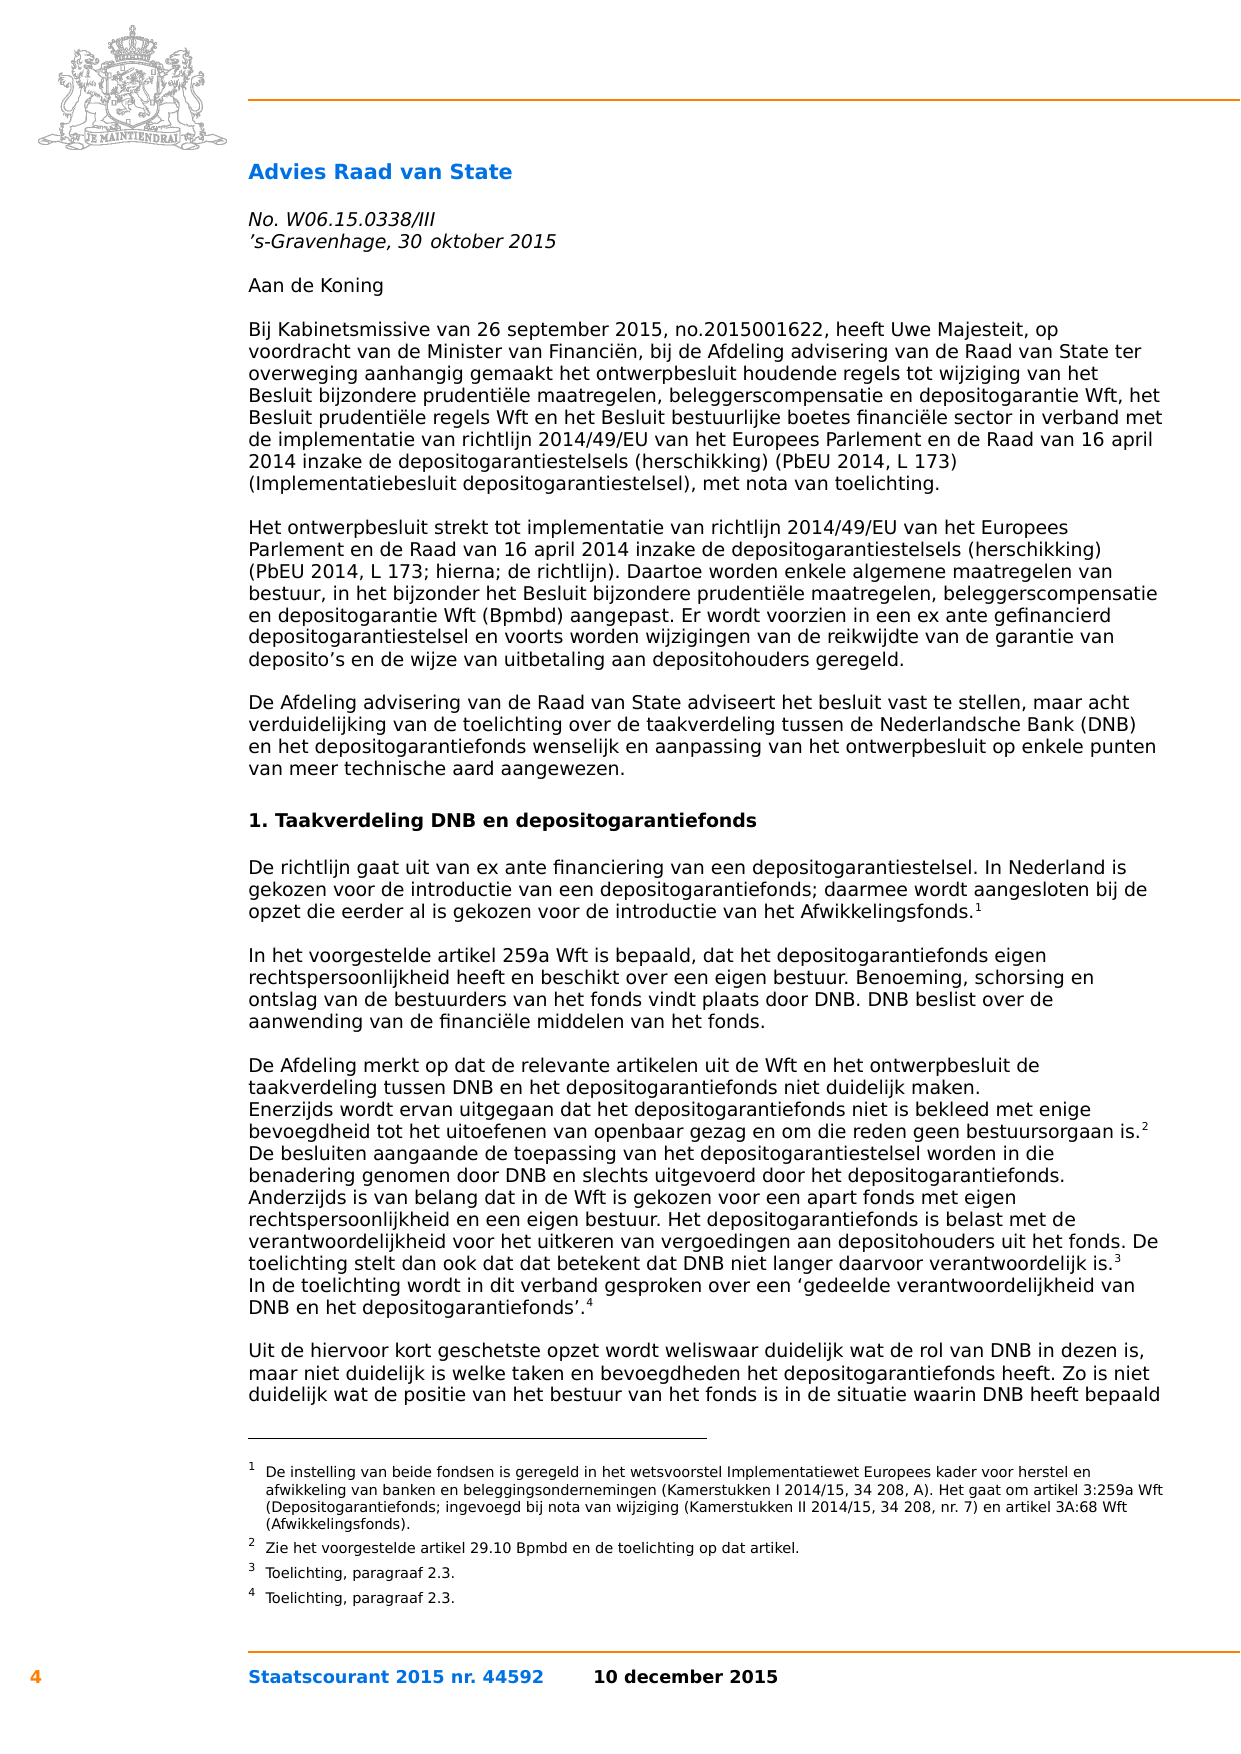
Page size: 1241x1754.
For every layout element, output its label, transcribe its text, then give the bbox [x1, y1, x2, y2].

text Enerzijds wordt ervan uitgegaan dat het depositogarantiefonds niet is bekleed met enige bevoegdheid tot het uitoefenen van openbaar gezag en om die reden geen bestuursorgaan is. De besluiten aangaande de toepassing van het depositogarantiestelsel worden in die benadering genomen door DNB en slechts uitgevoerd door het depositogarantiefonds. [248, 1099, 1163, 1187]
text No. W06.15.0338/III [248, 209, 1163, 231]
picture [38, 25, 227, 150]
text Toelichting, paragraaf 2.3. [248, 1561, 1163, 1583]
text De Afdeling advisering van de Raad van State adviseert het besluit vast te stellen, maar acht verduidelijking van de toelichting over de taakverdeling tussen de Nederlandsche Bank (DNB) en het depositogarantiefonds wenselijk en aanpassing van het ontwerpbesluit op enkele punten van meer technische aard aangewezen. [248, 692, 1163, 780]
subtitle 1. Taakverdeling DNB en depositogarantiefonds [248, 810, 1163, 832]
text Uit de hiervoor kort geschetste opzet wordt weliswaar duidelijk wat de rol van DNB in dezen is, maar niet duidelijk is welke taken en bevoegdheden het depositogarantiefonds heeft. Zo is niet duidelijk wat de positie van het bestuur van het fonds is in de situatie waarin DNB heeft bepaald [248, 1340, 1163, 1406]
text In het voorgestelde artikel 259a Wft is bepaald, dat het depositogarantiefonds eigen rechtspersoonlijkheid heeft en beschikt over een eigen bestuur. Benoeming, schorsing en ontslag van de bestuurders van het fonds vindt plaats door DNB. DNB beslist over de aanwending van de financiële middelen van het fonds. [248, 945, 1163, 1033]
text Aan de Koning [248, 275, 1163, 297]
text Het ontwerpbesluit strekt tot implementatie van richtlijn 2014/49/EU van het Europees Parlement en de Raad van 16 april 2014 inzake de depositogarantiestelsels (herschikking) (PbEU 2014, L 173; hierna; de richtlijn). Daartoe worden enkele algemene maatregelen van bestuur, in het bijzonder het Besluit bijzondere prudentiële maatregelen, beleggerscompensatie en depositogarantie Wft (Bpmbd) aangepast. Er wordt voorzien in een ex ante gefinancierd depositogarantiestelsel en voorts worden wijzigingen van de reikwijdte van de garantie van deposito’s en de wijze van uitbetaling aan depositohouders geregeld. [248, 517, 1163, 670]
text In de toelichting wordt in dit verband gesproken over een ‘gedeelde verantwoordelijkheid van DNB en het depositogarantiefonds’. [248, 1274, 1163, 1318]
text De instelling van beide fondsen is geregeld in het wetsvoorstel Implementatiewet Europees kader voor herstel en afwikkeling van banken en beleggingsondernemingen (Kamerstukken I 2014/15, 34 208, A). Het gaat om artikel 3:259a Wft (Depositogarantiefonds; ingevoegd bij nota van wijziging (Kamerstukken II 2014/15, 34 208, nr. 7) en artikel 3A:68 Wft (Afwikkelingsfonds). [248, 1460, 1163, 1533]
text De Afdeling merkt op dat de relevante artikelen uit de Wft en het ontwerpbesluit de taakverdeling tussen DNB en het depositogarantiefonds niet duidelijk maken. [248, 1055, 1163, 1099]
text Anderzijds is van belang dat in de Wft is gekozen voor een apart fonds met eigen rechtspersoonlijkheid en een eigen bestuur. Het depositogarantiefonds is belast met de verantwoordelijkheid voor het uitkeren van vergoedingen aan depositohouders uit het fonds. De toelichting stelt dan ook dat dat betekent dat DNB niet langer daarvoor verantwoordelijk is. [248, 1187, 1163, 1274]
text Toelichting, paragraaf 2.3. [248, 1586, 1163, 1608]
subtitle Advies Raad van State [248, 160, 1163, 184]
text Bij Kabinetsmissive van 26 september 2015, no.2015001622, heeft Uwe Majesteit, op voordracht van de Minister van Financiën, bij de Afdeling advisering van de Raad van State ter overweging aanhangig gemaakt het ontwerpbesluit houdende regels tot wijziging van het Besluit bijzondere prudentiële maatregelen, beleggerscompensatie en depositogarantie Wft, het Besluit prudentiële regels Wft en het Besluit bestuurlijke boetes financiële sector in verband met de implementatie van richtlijn 2014/49/EU van het Europees Parlement en de Raad van 16 april 2014 inzake de depositogarantiestelsels (herschikking) (PbEU 2014, L 173) (Implementatiebesluit depositogarantiestelsel), met nota van toelichting. [248, 319, 1163, 495]
text Zie het voorgestelde artikel 29.10 Bpmbd en de toelichting op dat artikel. [248, 1536, 1163, 1558]
text De richtlijn gaat uit van ex ante financiering van een depositogarantiestelsel. In Nederland is gekozen voor de introductie van een depositogarantiefonds; daarmee wordt aangesloten bij de opzet die eerder al is gekozen voor de introductie van het Afwikkelingsfonds. [248, 857, 1163, 923]
text ’s-Gravenhage, 30 oktober 2015 [248, 231, 1163, 253]
